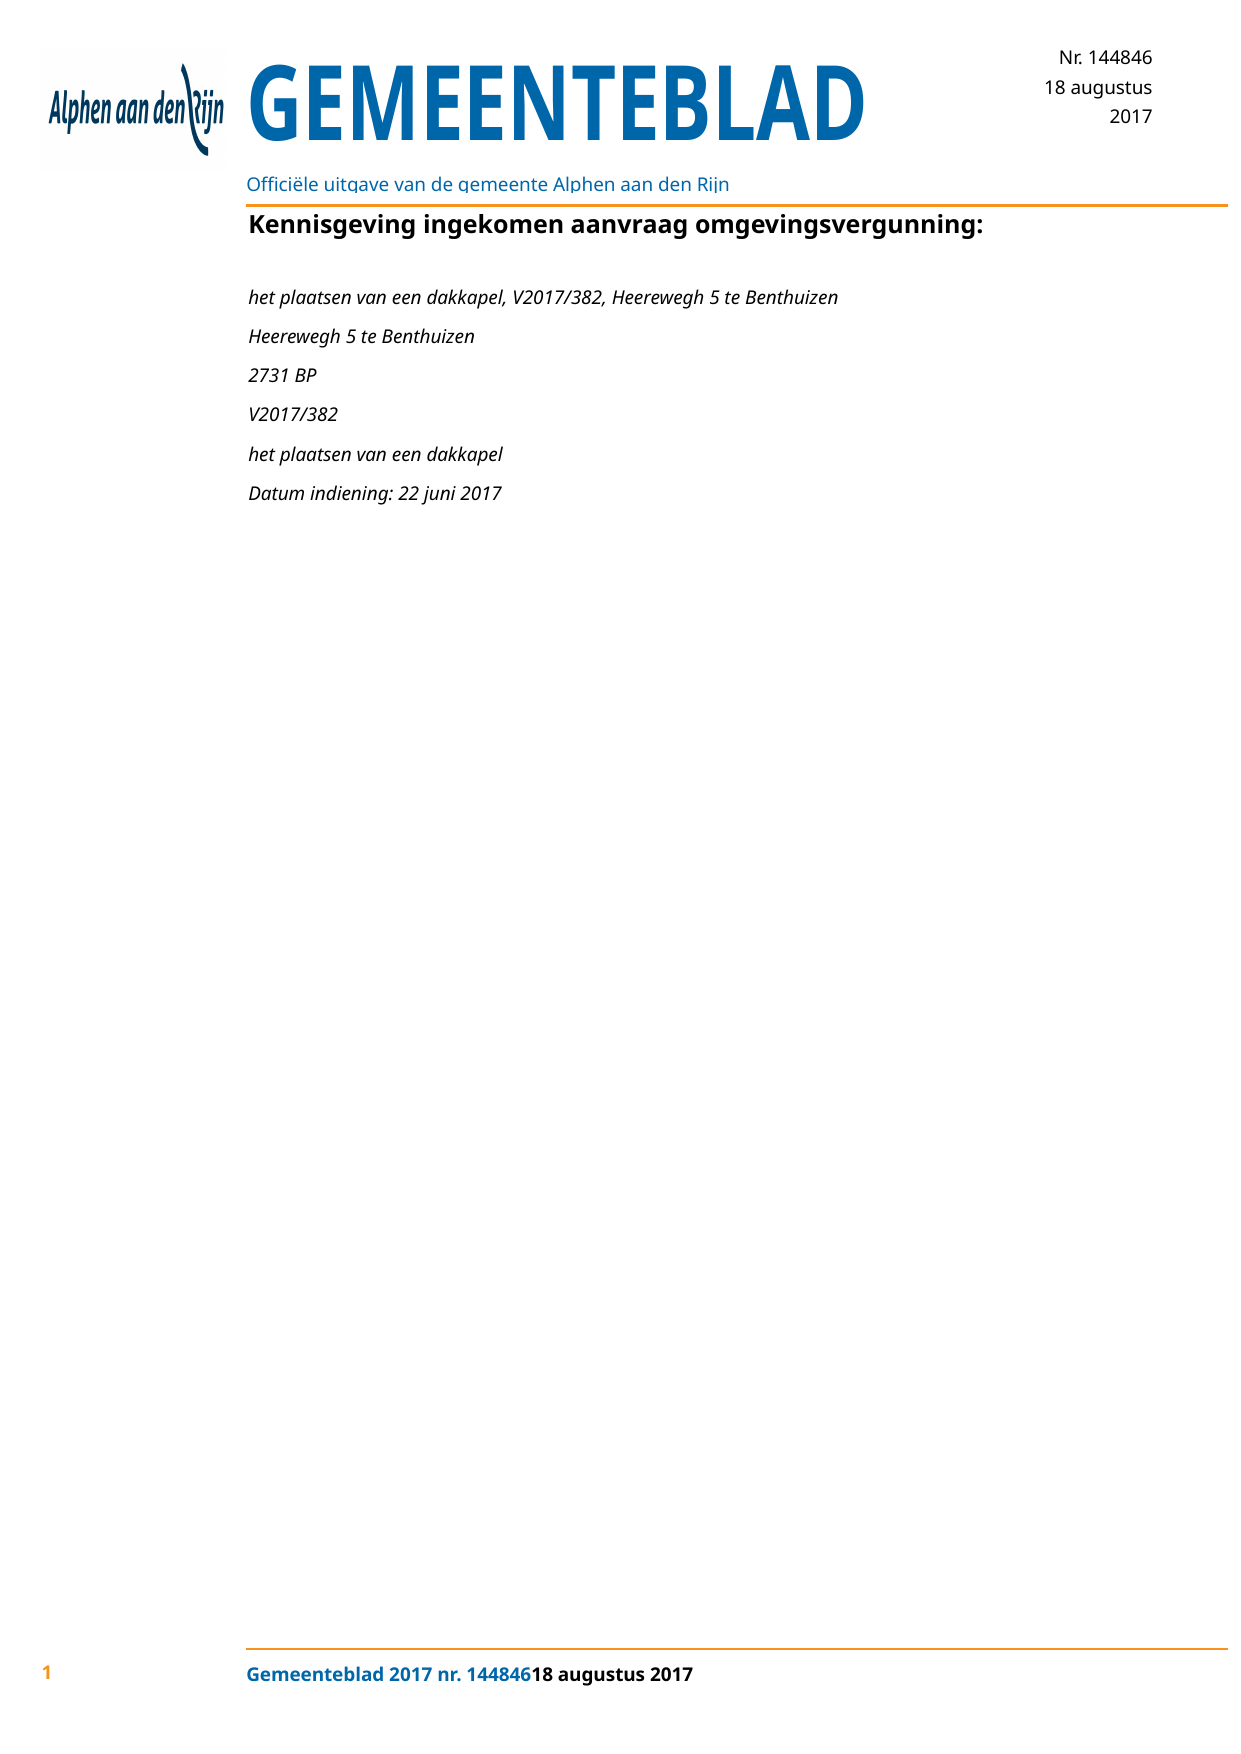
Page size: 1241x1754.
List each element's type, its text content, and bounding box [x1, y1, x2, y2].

picture [41, 47, 231, 172]
text 2731 BP [248, 362, 1152, 388]
text het plaatsen van een dakkapel [248, 441, 1152, 467]
text het plaatsen van een dakkapel, V2017/382, Heerewegh 5 te Benthuizen [248, 284, 1152, 309]
text Kennisgeving ingekomen aanvraag omgevingsvergunning: [248, 207, 1152, 241]
text Heerewegh 5 te Benthuizen [248, 323, 1152, 349]
text V2017/382 [248, 402, 1152, 427]
text Datum indiening: 22 juni 2017 [248, 480, 1152, 506]
